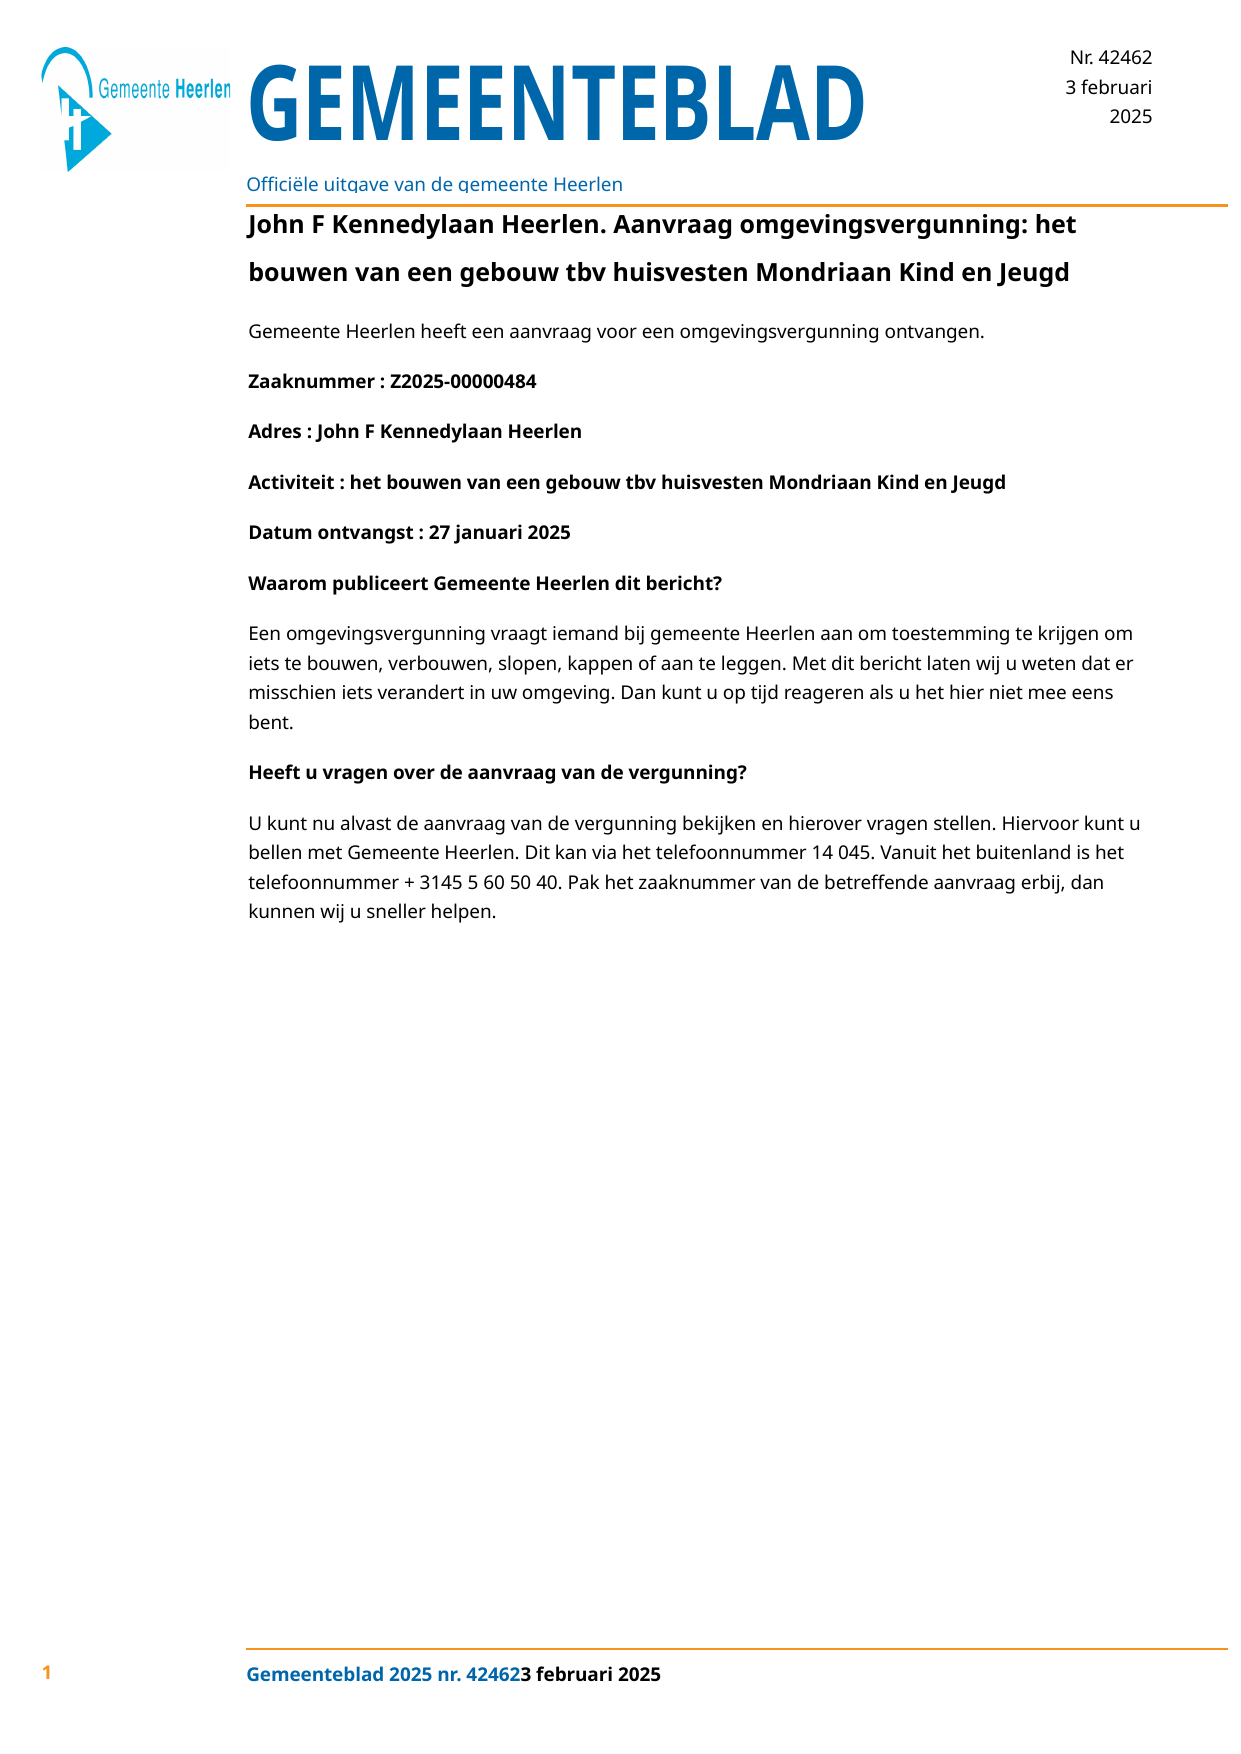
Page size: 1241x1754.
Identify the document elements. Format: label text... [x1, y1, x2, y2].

text U kunt nu alvast de aanvraag van de vergunning bekijken en hierover vragen stellen. Hiervoor kunt u bellen met Gemeente Heerlen. Dit kan via het telefoonnummer 14 045. Vanuit het buitenland is het telefoonnummer + 3145 5 60 50 40. Pak het zaaknummer van de betreffende aanvraag erbij, dan kunnen wij u sneller helpen. [248, 810, 1152, 924]
picture [41, 47, 231, 172]
text Zaaknummer : Z2025-00000484 [248, 368, 1152, 394]
text Activiteit : het bouwen van een gebouw tbv huisvesten Mondriaan Kind en Jeugd [248, 469, 1152, 495]
text Adres : John F Kennedylaan Heerlen [248, 419, 1152, 444]
text Waarom publiceert Gemeente Heerlen dit bericht? [248, 570, 1152, 596]
picture [41, 47, 59, 70]
text Datum ontvangst : 27 januari 2025 [248, 519, 1152, 545]
text Gemeente Heerlen heeft een aanvraag voor een omgevingsvergunning ontvangen. [248, 318, 1152, 344]
text John F Kennedylaan Heerlen. Aanvraag omgevingsvergunning: het bouwen van een gebouw tbv huisvesten Mondriaan Kind en Jeugd [248, 207, 1152, 288]
text Een omgevingsvergunning vraagt iemand bij gemeente Heerlen aan om toestemming te krijgen om iets te bouwen, verbouwen, slopen, kappen of aan te leggen. Met dit bericht laten wij u weten dat er misschien iets verandert in uw omgeving. Dan kunt u op tijd reageren als u het hier niet mee eens bent. [248, 620, 1152, 735]
text Heeft u vragen over de aanvraag van de vergunning? [248, 759, 1152, 785]
